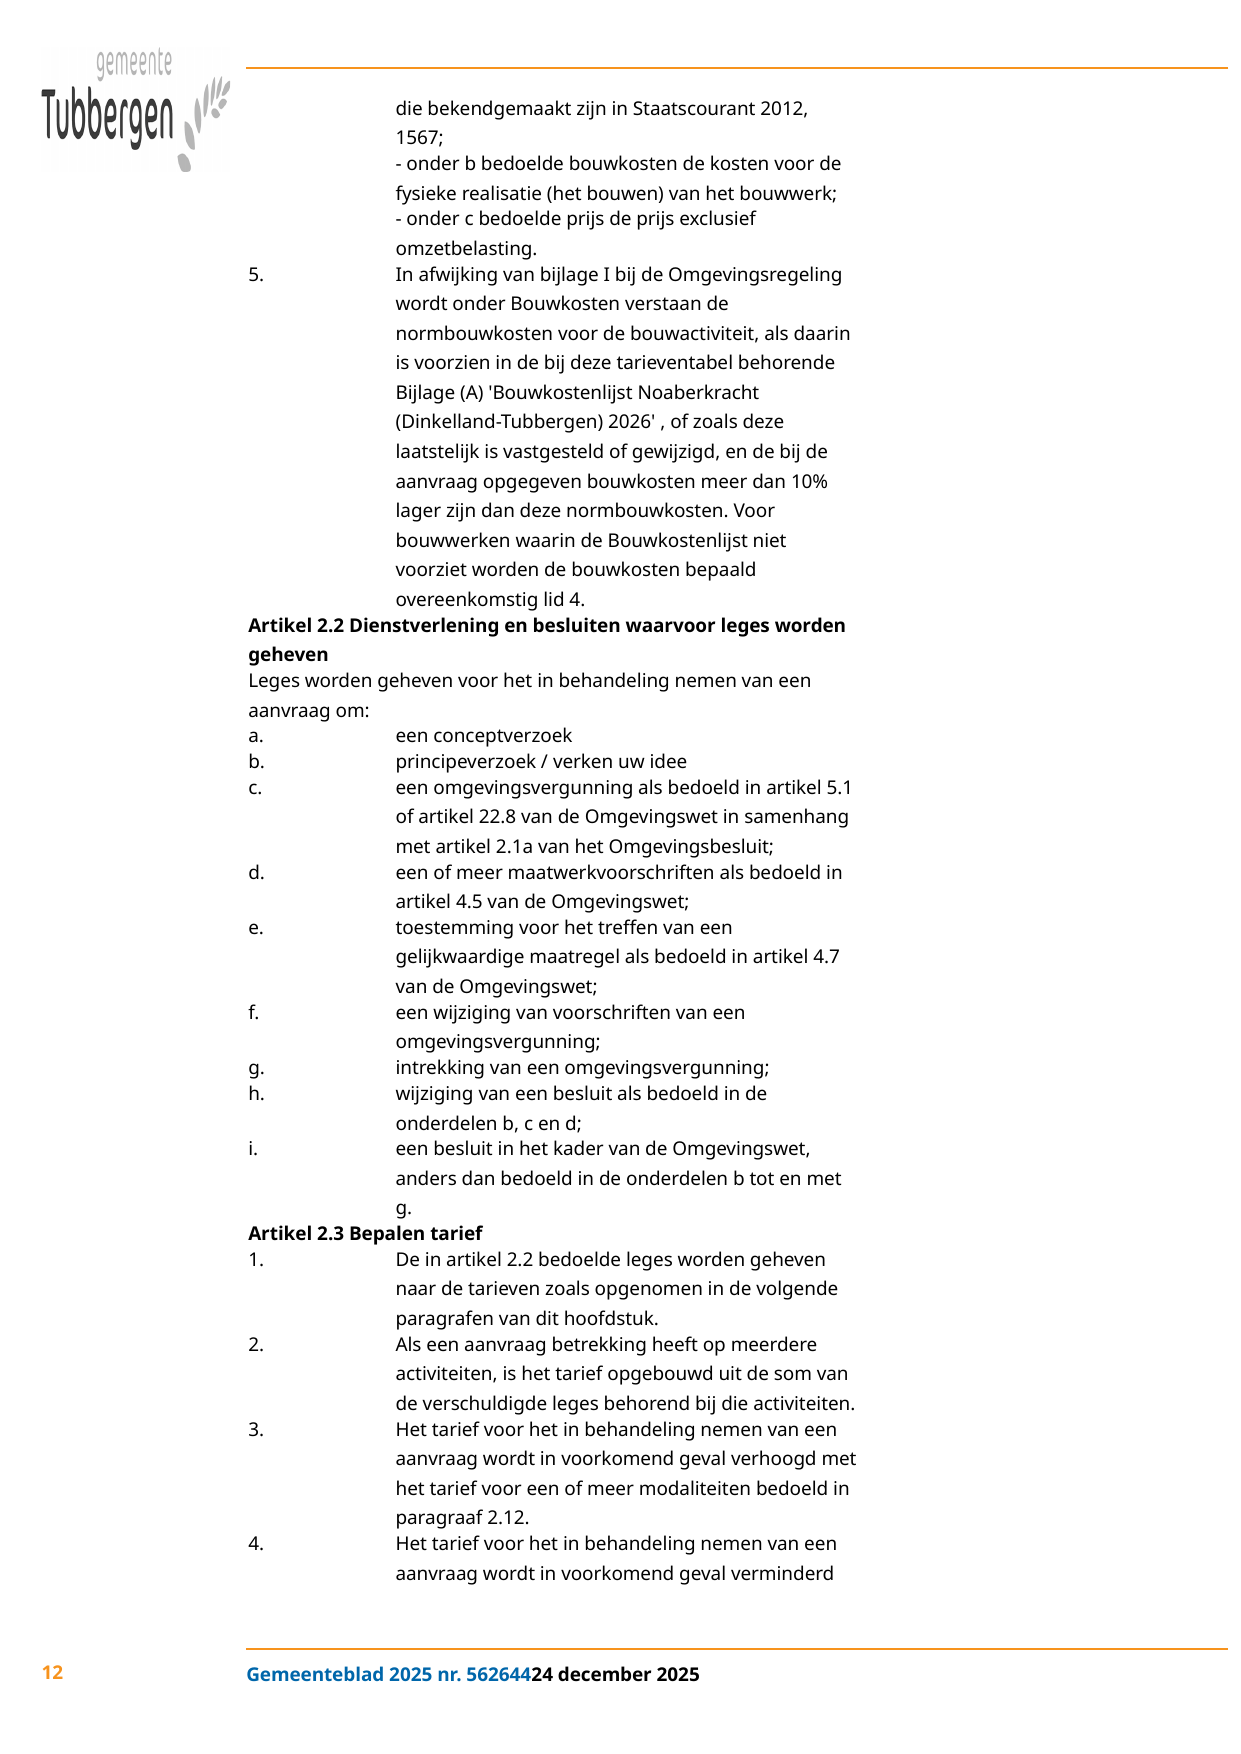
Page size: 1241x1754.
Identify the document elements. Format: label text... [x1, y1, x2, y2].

table_cell [1004, 914, 1152, 999]
table_cell [1004, 1135, 1152, 1220]
table_cell [857, 1246, 1004, 1331]
table_cell [857, 859, 1004, 914]
table_cell [1004, 1080, 1152, 1135]
table_cell [1004, 999, 1152, 1054]
table_cell h. [248, 1080, 395, 1135]
table_cell a. [248, 723, 395, 748]
table_cell [857, 914, 1004, 999]
table_cell Het tarief voor het in behandeling nemen van een aanvraag wordt in voorkomend geval verhoogd met het tarief voor een of meer modaliteiten bedoeld in paragraaf 2.12. [395, 1416, 857, 1530]
table_cell [1004, 667, 1152, 722]
table_cell [857, 774, 1004, 859]
table_cell [857, 612, 1004, 667]
table_cell Artikel 2.3 Bepalen tarief [248, 1220, 857, 1246]
table_cell [248, 150, 395, 205]
table_cell [857, 748, 1004, 774]
table_cell [1004, 748, 1152, 774]
table_cell [857, 205, 1004, 261]
table_cell De in artikel 2.2 bedoelde leges worden geheven naar de tarieven zoals opgenomen in de volgende paragrafen van dit hoofdstuk. [395, 1246, 857, 1331]
table_cell [857, 999, 1004, 1054]
table_cell 2. [248, 1331, 395, 1416]
table_cell toestemming voor het treffen van een gelijkwaardige maatregel als bedoeld in artikel 4.7 van de Omgevingswet; [395, 914, 857, 999]
table_cell b. [248, 748, 395, 774]
table_cell [857, 1331, 1004, 1416]
table_cell [1004, 205, 1152, 261]
table_cell Het tarief voor het in behandeling nemen van een aanvraag wordt in voorkomend geval verminderd [395, 1530, 857, 1586]
table_cell i. [248, 1135, 395, 1220]
table_cell g. [248, 1054, 395, 1080]
table_cell [857, 723, 1004, 748]
picture [41, 47, 231, 172]
table_cell [1004, 95, 1152, 150]
table_cell [248, 205, 395, 261]
table_cell [857, 1220, 1004, 1246]
table_cell een wijziging van voorschriften van een omgevingsvergunning; [395, 999, 857, 1054]
table_cell [1004, 774, 1152, 859]
table_cell die bekendgemaakt zijn in Staatscourant 2012, 1567; [395, 95, 857, 150]
table_cell 1. [248, 1246, 395, 1331]
table_cell 3. [248, 1416, 395, 1530]
table_cell - onder b bedoelde bouwkosten de kosten voor de fysieke realisatie (het bouwen) van het bouwwerk; [395, 150, 857, 205]
table_cell [248, 95, 395, 150]
table_cell d. [248, 859, 395, 914]
table_cell [1004, 150, 1152, 205]
table_cell [1004, 1246, 1152, 1331]
table_cell 4. [248, 1530, 395, 1586]
table_cell [1004, 1416, 1152, 1530]
table_cell - onder c bedoelde prijs de prijs exclusief omzetbelasting. [395, 205, 857, 261]
table_cell een besluit in het kader van de Omgevingswet, anders dan bedoeld in de onderdelen b tot en met g. [395, 1135, 857, 1220]
table_cell [857, 95, 1004, 150]
table_cell 5. [248, 261, 395, 612]
table_cell [1004, 1530, 1152, 1586]
table_cell [857, 1416, 1004, 1530]
table_cell wijziging van een besluit als bedoeld in de onderdelen b, c en d; [395, 1080, 857, 1135]
table_cell [857, 150, 1004, 205]
table_cell [857, 1080, 1004, 1135]
table_cell [1004, 612, 1152, 667]
table_cell [857, 1054, 1004, 1080]
table_cell Artikel 2.2 Dienstverlening en besluiten waarvoor leges worden geheven [248, 612, 857, 667]
table_cell f. [248, 999, 395, 1054]
table_cell Leges worden geheven voor het in behandeling nemen van een aanvraag om: [248, 667, 857, 722]
table_cell c. [248, 774, 395, 859]
table_cell e. [248, 914, 395, 999]
table_cell [1004, 723, 1152, 748]
table_cell [857, 1135, 1004, 1220]
table_cell [857, 261, 1004, 612]
table_cell [1004, 261, 1152, 612]
table_cell [1004, 859, 1152, 914]
table_cell Als een aanvraag betrekking heeft op meerdere activiteiten, is het tarief opgebouwd uit de som van de verschuldigde leges behorend bij die activiteiten. [395, 1331, 857, 1416]
table_cell [1004, 1054, 1152, 1080]
table_cell [857, 1530, 1004, 1586]
table_cell een omgevingsvergunning als bedoeld in artikel 5.1 of artikel 22.8 van de Omgevingswet in samenhang met artikel 2.1a van het Omgevingsbesluit; [395, 774, 857, 859]
table_cell In afwijking van bijlage I bij de Omgevingsregeling wordt onder Bouwkosten verstaan de normbouwkosten voor de bouwactiviteit, als daarin is voorzien in de bij deze tarieventabel behorende Bijlage (A) 'Bouwkostenlijst Noaberkracht (Dinkelland-Tubbergen) 2026' , of zoals deze laatstelijk is vastgesteld of gewijzigd, en de bij de aanvraag opgegeven bouwkosten meer dan 10% lager zijn dan deze normbouwkosten. Voor bouwwerken waarin de Bouwkostenlijst niet voorziet worden de bouwkosten bepaald overeenkomstig lid 4. [395, 261, 857, 612]
table_cell een of meer maatwerkvoorschriften als bedoeld in artikel 4.5 van de Omgevingswet; [395, 859, 857, 914]
table_cell [857, 667, 1004, 722]
table_cell [1004, 1220, 1152, 1246]
table_cell principeverzoek / verken uw idee [395, 748, 857, 774]
table_cell een conceptverzoek [395, 723, 857, 748]
table_cell [1004, 1331, 1152, 1416]
table_cell intrekking van een omgevingsvergunning; [395, 1054, 857, 1080]
